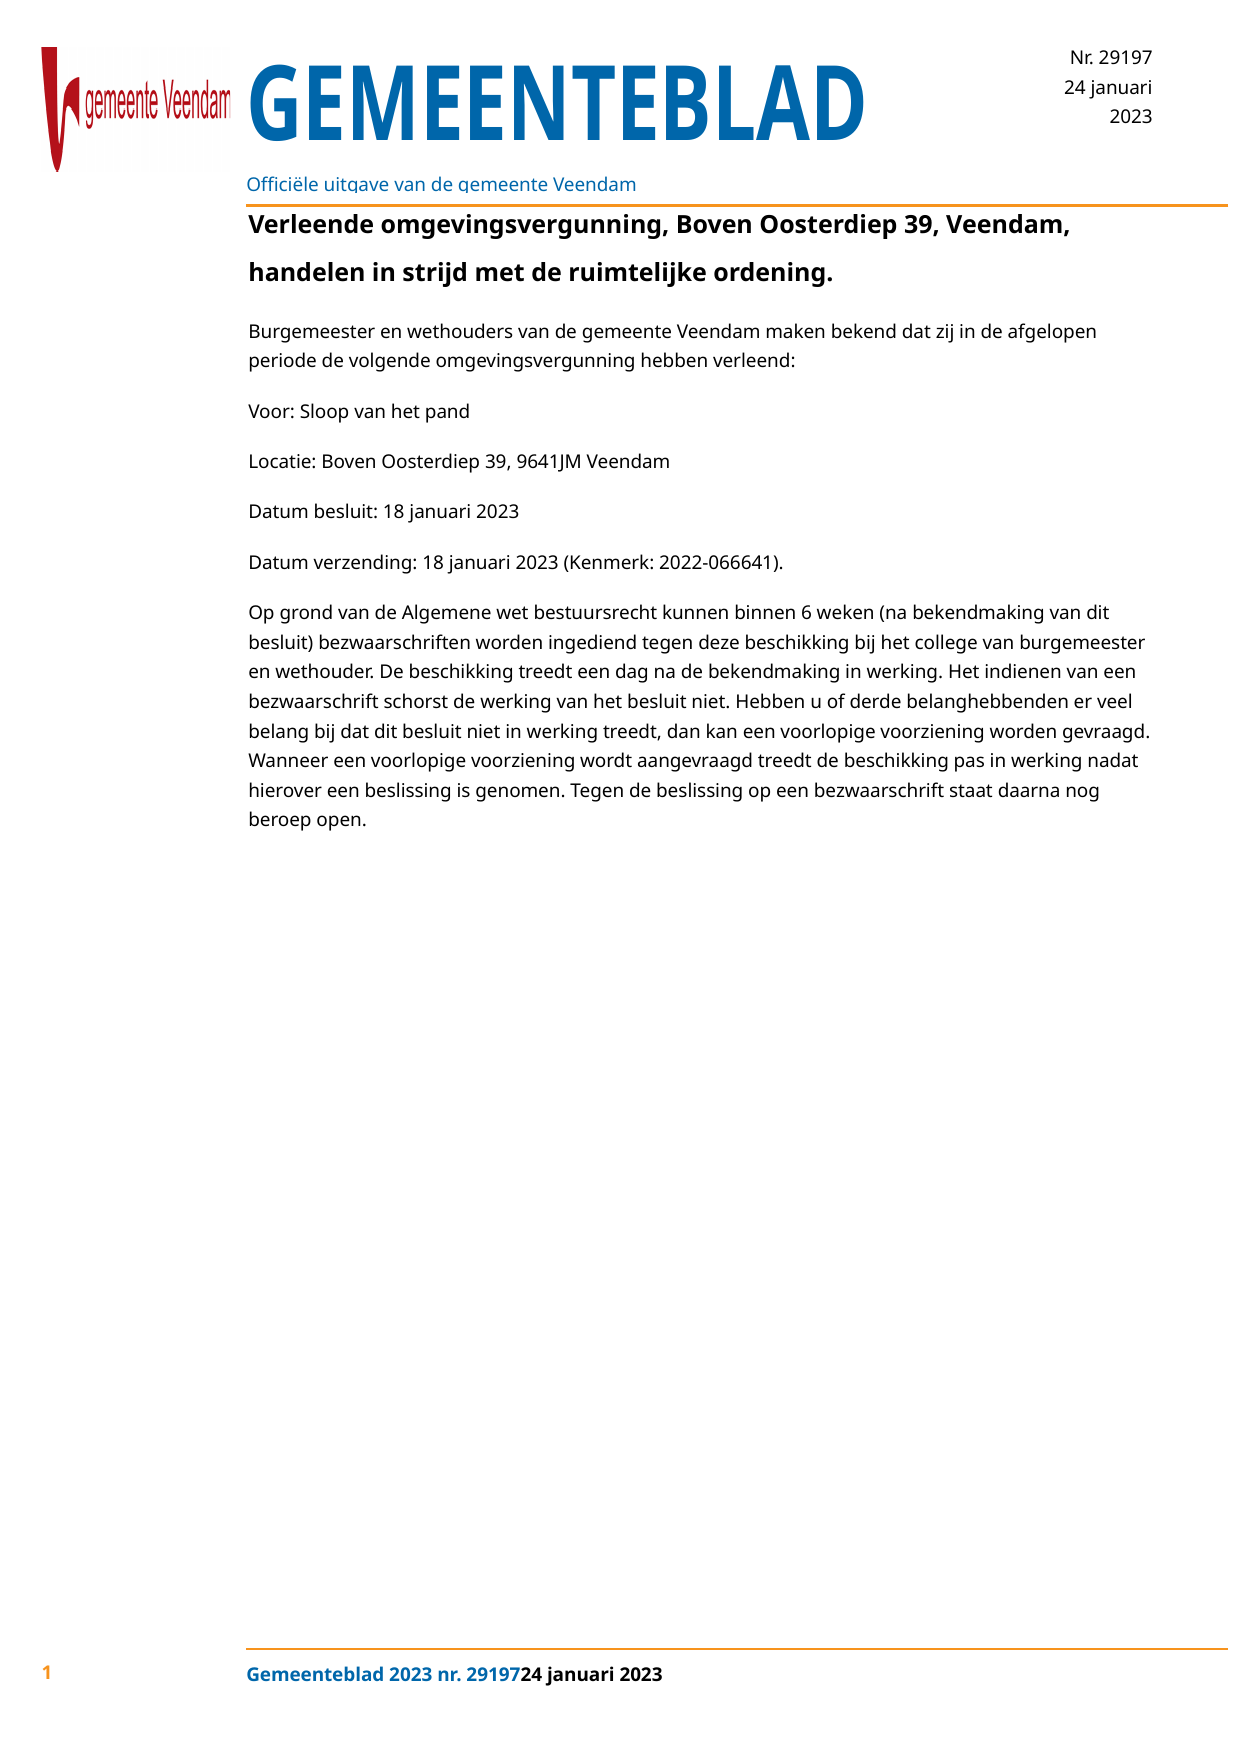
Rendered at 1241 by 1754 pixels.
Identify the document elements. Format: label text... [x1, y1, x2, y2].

picture [41, 47, 231, 172]
text Voor: Sloop van het pand [248, 398, 1152, 424]
text Burgemeester en wethouders van de gemeente Veendam maken bekend dat zij in de afgelopen periode de volgende omgevingsvergunning hebben verleend: [248, 318, 1152, 373]
text Datum verzending: 18 januari 2023 (Kenmerk: 2022-066641). [248, 549, 1152, 575]
text Op grond van de Algemene wet bestuursrecht kunnen binnen 6 weken (na bekendmaking van dit besluit) bezwaarschriften worden ingediend tegen deze beschikking bij het college van burgemeester en wethouder. De beschikking treedt een dag na de bekendmaking in werking. Het indienen van een bezwaarschrift schorst de werking van het besluit niet. Hebben u of derde belanghebbenden er veel belang bij dat dit besluit niet in werking treedt, dan kan een voorlopige voorziening worden gevraagd. Wanneer een voorlopige voorziening wordt aangevraagd treedt de beschikking pas in werking nadat hierover een beslissing is genomen. Tegen de beslissing op een bezwaarschrift staat daarna nog beroep open. [248, 599, 1152, 832]
text Datum besluit: 18 januari 2023 [248, 499, 1152, 524]
text Locatie: Boven Oosterdiep 39, 9641JM Veendam [248, 448, 1152, 474]
text Verleende omgevingsvergunning, Boven Oosterdiep 39, Veendam, handelen in strijd met de ruimtelijke ordening. [248, 207, 1152, 288]
